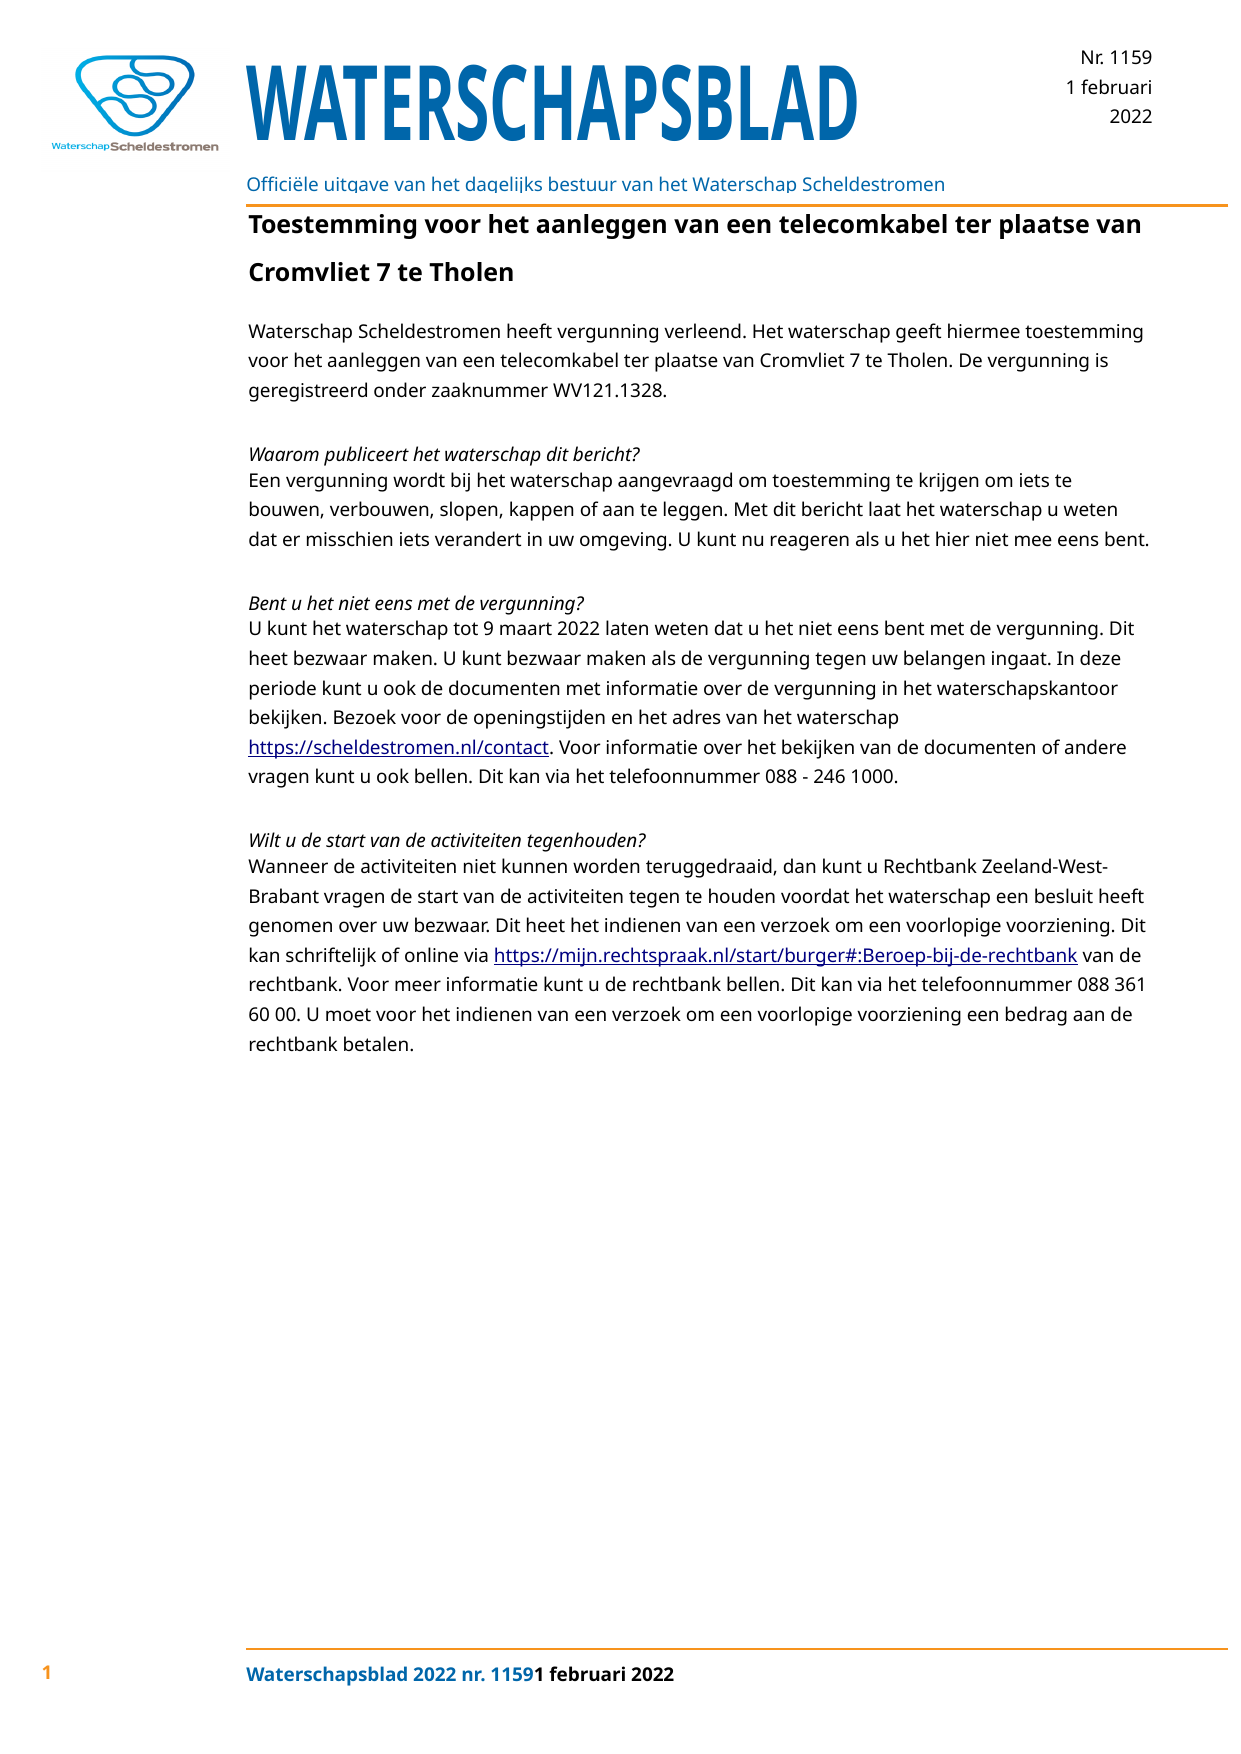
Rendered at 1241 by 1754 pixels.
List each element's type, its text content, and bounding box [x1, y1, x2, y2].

picture [41, 47, 231, 172]
text Wanneer de activiteiten niet kunnen worden teruggedraaid, dan kunt u Rechtbank Zeeland-West-Brabant vragen de start van de activiteiten tegen te houden voordat het waterschap een besluit heeft genomen over uw bezwaar. Dit heet het indienen van een verzoek om een voorlopige voorziening. Dit kan schriftelijk of online via https://mijn.rechtspraak.nl/start/burger#:Beroep-bij-de-rechtbank van de rechtbank. Voor meer informatie kunt u de rechtbank bellen. Dit kan via het telefoonnummer 088 361 60 00. U moet voor het indienen van een verzoek om een voorlopige voorziening een bedrag aan de rechtbank betalen. [248, 853, 1152, 1056]
text Wilt u de start van de activiteiten tegenhouden? [248, 827, 1152, 853]
text Een vergunning wordt bij het waterschap aangevraagd om toestemming te krijgen om iets te bouwen, verbouwen, slopen, kappen of aan te leggen. Met dit bericht laat het waterschap u weten dat er misschien iets verandert in uw omgeving. U kunt nu reageren als u het hier niet mee eens bent. [248, 467, 1152, 552]
text Waterschap Scheldestromen heeft vergunning verleend. Het waterschap geeft hiermee toestemming voor het aanleggen van een telecomkabel ter plaatse van Cromvliet 7 te Tholen. De vergunning is geregistreerd onder zaaknummer WV121.1328. [248, 318, 1152, 403]
text Bent u het niet eens met de vergunning? [248, 590, 1152, 616]
text Toestemming voor het aanleggen van een telecomkabel ter plaatse van Cromvliet 7 te Tholen [248, 207, 1152, 288]
text U kunt het waterschap tot 9 maart 2022 laten weten dat u het niet eens bent met de vergunning. Dit heet bezwaar maken. U kunt bezwaar maken als de vergunning tegen uw belangen ingaat. In deze periode kunt u ook de documenten met informatie over de vergunning in het waterschapskantoor bekijken. Bezoek voor de openingstijden en het adres van het waterschap https://scheldestromen.nl/contact. Voor informatie over het bekijken van de documenten of andere vragen kunt u ook bellen. Dit kan via het telefoonnummer 088 - 246 1000. [248, 616, 1152, 789]
text Waarom publiceert het waterschap dit bericht? [248, 441, 1152, 467]
